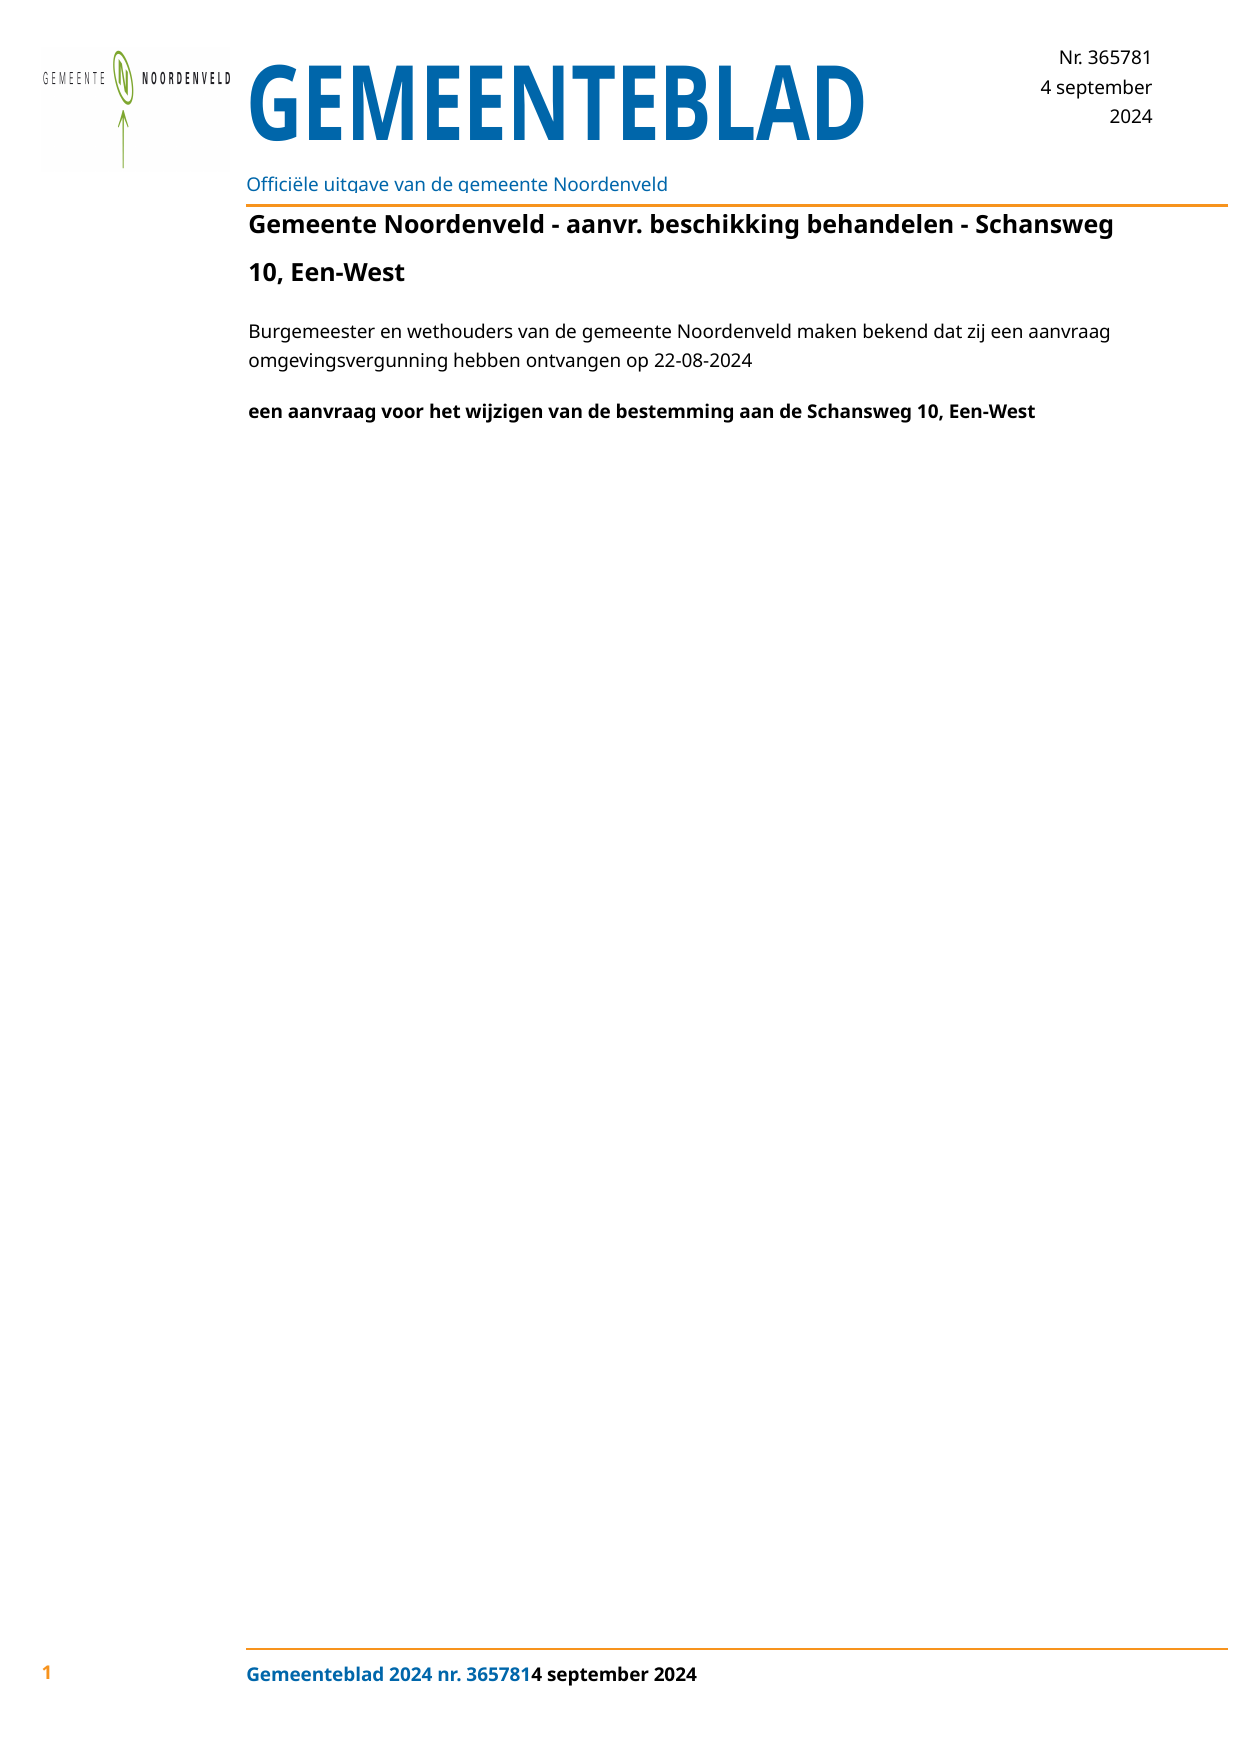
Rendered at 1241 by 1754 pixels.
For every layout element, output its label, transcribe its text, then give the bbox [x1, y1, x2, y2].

picture [41, 47, 231, 172]
text Burgemeester en wethouders van de gemeente Noordenveld maken bekend dat zij een aanvraag omgevingsvergunning hebben ontvangen op 22-08-2024 [248, 318, 1152, 373]
text een aanvraag voor het wijzigen van de bestemming aan de Schansweg 10, Een-West [248, 398, 1152, 424]
text Gemeente Noordenveld - aanvr. beschikking behandelen - Schansweg 10, Een-West [248, 207, 1152, 288]
